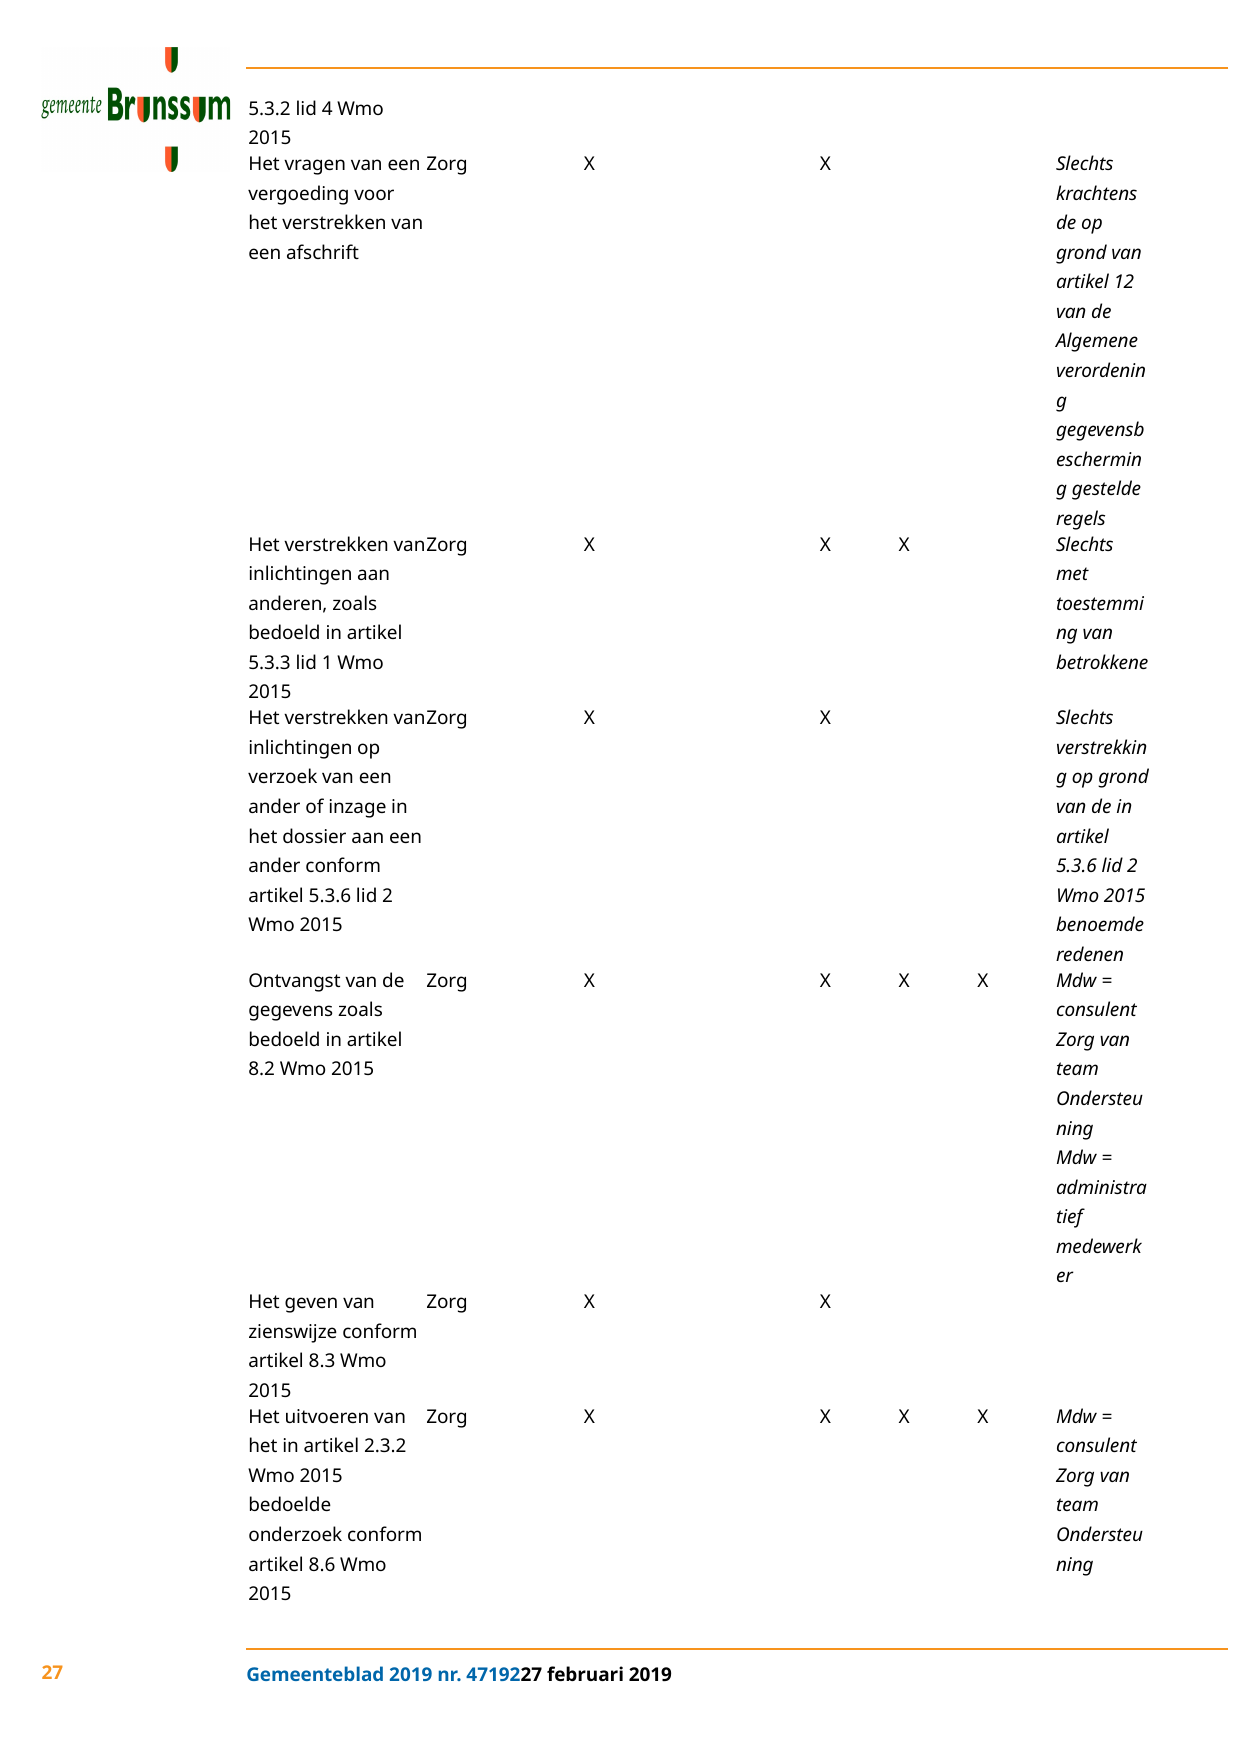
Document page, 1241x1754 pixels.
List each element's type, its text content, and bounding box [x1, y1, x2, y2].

table_cell Zorg [426, 150, 505, 531]
table_cell [741, 705, 819, 967]
table_cell [820, 95, 898, 150]
table_cell [662, 531, 741, 704]
table_cell Ontvangst van de gegevens zoals bedoeld in artikel 8.2 Wmo 2015 [248, 967, 426, 1288]
table_cell Het verstrekken van inlichtingen aan anderen, zoals bedoeld in artikel 5.3.3 lid 1 Wmo 2015 [248, 531, 426, 704]
table_cell Het geven van zienswijze conform artikel 8.3 Wmo 2015 [248, 1289, 426, 1403]
table_cell X [898, 967, 977, 1288]
table_cell [898, 1289, 977, 1403]
table_cell [662, 705, 741, 967]
table_cell Het verstrekken van inlichtingen op verzoek van een ander of inzage in het dossier aan een ander conform artikel 5.3.6 lid 2 Wmo 2015 [248, 705, 426, 967]
table_cell X [977, 967, 1056, 1288]
table_cell Zorg [426, 1289, 505, 1403]
table_cell [505, 1403, 583, 1606]
table_cell [977, 705, 1056, 967]
table_cell Slechts krachtens de op grond van artikel 12 van de Algemene verordening gegevensbescherming gestelde regels [1056, 150, 1152, 531]
table_cell [977, 150, 1056, 531]
table_cell 5.3.2 lid 4 Wmo 2015 [248, 95, 426, 150]
table_cell [662, 1403, 741, 1606]
table_cell Mdw = consulent Zorg van team Ondersteuning Mdw = administratief medewerker [1056, 967, 1152, 1288]
table_cell [741, 967, 819, 1288]
table_cell [662, 967, 741, 1288]
table_cell [662, 95, 741, 150]
table_cell Zorg [426, 705, 505, 967]
table_cell X [584, 705, 662, 967]
table_cell [505, 967, 583, 1288]
table_cell Het vragen van een vergoeding voor het verstrekken van een afschrift [248, 150, 426, 531]
table_cell [741, 150, 819, 531]
table_cell X [584, 531, 662, 704]
table_cell [898, 150, 977, 531]
table_cell [898, 705, 977, 967]
table_cell Mdw = consulent Zorg van team Ondersteuning [1056, 1403, 1152, 1606]
table_cell Zorg [426, 967, 505, 1288]
table_cell [584, 95, 662, 150]
table_cell X [898, 1403, 977, 1606]
table_cell X [820, 1289, 898, 1403]
table_cell X [584, 150, 662, 531]
table_cell X [584, 1403, 662, 1606]
picture [41, 47, 231, 172]
table_cell X [584, 967, 662, 1288]
table_cell [1056, 1289, 1152, 1403]
table_cell [662, 1289, 741, 1403]
table_cell [505, 705, 583, 967]
table_cell [505, 1289, 583, 1403]
table_cell [741, 95, 819, 150]
table_cell X [820, 150, 898, 531]
table_cell Slechts met toestemming van betrokkene [1056, 531, 1152, 704]
table_cell [898, 95, 977, 150]
table_cell Zorg [426, 531, 505, 704]
table_cell X [584, 1289, 662, 1403]
table_cell X [820, 967, 898, 1288]
table_cell X [820, 1403, 898, 1606]
table_cell X [898, 531, 977, 704]
table_cell Slechts verstrekking op grond van de in artikel 5.3.6 lid 2 Wmo 2015 benoemde redenen [1056, 705, 1152, 967]
table_cell [662, 150, 741, 531]
table_cell [741, 531, 819, 704]
table_cell [977, 95, 1056, 150]
table_cell [741, 1403, 819, 1606]
table_cell [505, 150, 583, 531]
table_cell Zorg [426, 1403, 505, 1606]
table_cell X [820, 531, 898, 704]
table_cell [426, 95, 505, 150]
table_cell [505, 531, 583, 704]
table_cell X [977, 1403, 1056, 1606]
table_cell [1056, 95, 1152, 150]
table_cell Het uitvoeren van het in artikel 2.3.2 Wmo 2015 bedoelde onderzoek conform artikel 8.6 Wmo 2015 [248, 1403, 426, 1606]
table_cell [977, 1289, 1056, 1403]
table_cell [977, 531, 1056, 704]
table_cell [505, 95, 583, 150]
table_cell [741, 1289, 819, 1403]
table_cell X [820, 705, 898, 967]
